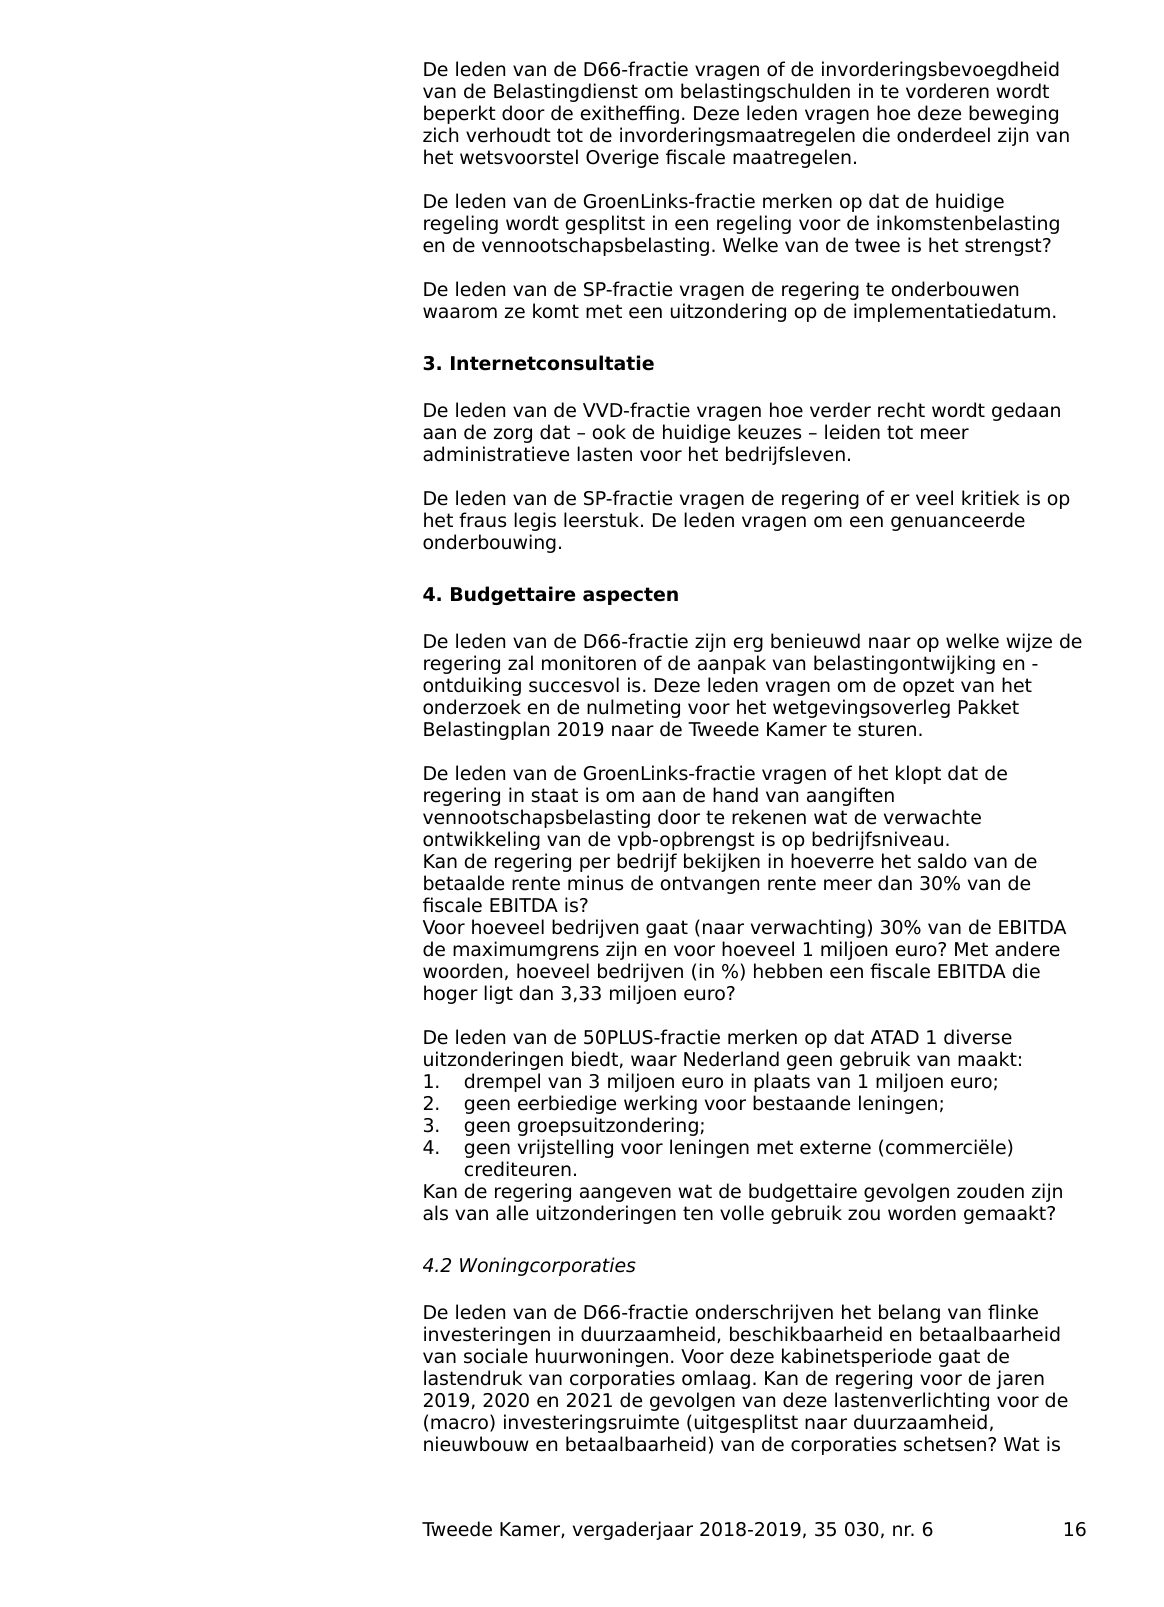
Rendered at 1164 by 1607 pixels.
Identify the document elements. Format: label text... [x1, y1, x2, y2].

text De leden van de SP-fractie vragen de regering of er veel kritiek is op het fraus legis leerstuk. De leden vragen om een genuanceerde onderbouwing. [422, 488, 1087, 554]
text 2. geen eerbiedige werking voor bestaande leningen; [422, 1093, 1087, 1115]
text Kan de regering aangeven wat de budgettaire gevolgen zouden zijn als van alle uitzonderingen ten volle gebruik zou worden gemaakt? [422, 1181, 1087, 1225]
text De leden van de 50PLUS-fractie merken op dat ATAD 1 diverse uitzonderingen biedt, waar Nederland geen gebruik van maakt: [422, 1027, 1087, 1071]
text De leden van de SP-fractie vragen de regering te onderbouwen waarom ze komt met een uitzondering op de implementatiedatum. [422, 279, 1087, 323]
text De leden van de D66-fractie vragen of de invorderingsbevoegdheid van de Belastingdienst om belastingschulden in te vorderen wordt beperkt door de exitheffing. Deze leden vragen hoe deze beweging zich verhoudt tot de invorderingsmaatregelen die onderdeel zijn van het wetsvoorstel Overige fiscale maatregelen. [422, 59, 1087, 169]
subtitle 4. Budgettaire aspecten [422, 584, 1087, 606]
text De leden van de VVD-fractie vragen hoe verder recht wordt gedaan aan de zorg dat – ook de huidige keuzes – leiden tot meer administratieve lasten voor het bedrijfsleven. [422, 400, 1087, 466]
text 3. geen groepsuitzondering; [422, 1115, 1087, 1137]
text De leden van de GroenLinks-fractie vragen of het klopt dat de regering in staat is om aan de hand van aangiften vennootschapsbelasting door te rekenen wat de verwachte ontwikkeling van de vpb-opbrengst is op bedrijfsniveau. [422, 763, 1087, 851]
text De leden van de GroenLinks-fractie merken op dat de huidige regeling wordt gesplitst in een regeling voor de inkomstenbelasting en de vennootschapsbelasting. Welke van de twee is het strengst? [422, 191, 1087, 257]
text Voor hoeveel bedrijven gaat (naar verwachting) 30% van de EBITDA de maximumgrens zijn en voor hoeveel 1 miljoen euro? Met andere woorden, hoeveel bedrijven (in %) hebben een fiscale EBITDA die hoger ligt dan 3,33 miljoen euro? [422, 917, 1087, 1005]
text De leden van de D66-fractie zijn erg benieuwd naar op welke wijze de regering zal monitoren of de aanpak van belastingontwijking en -ontduiking succesvol is. Deze leden vragen om de opzet van het onderzoek en de nulmeting voor het wetgevingsoverleg Pakket Belastingplan 2019 naar de Tweede Kamer te sturen. [422, 631, 1087, 741]
text Kan de regering per bedrijf bekijken in hoeverre het saldo van de betaalde rente minus de ontvangen rente meer dan 30% van de fiscale EBITDA is? [422, 851, 1087, 917]
text 4. geen vrijstelling voor leningen met externe (commerciële) crediteuren. [422, 1137, 1087, 1181]
subtitle 3. Internetconsultatie [422, 353, 1087, 375]
text De leden van de D66-fractie onderschrijven het belang van flinke investeringen in duurzaamheid, beschikbaarheid en betaalbaarheid van sociale huurwoningen. Voor deze kabinetsperiode gaat de lastendruk van corporaties omlaag. Kan de regering voor de jaren 2019, 2020 en 2021 de gevolgen van deze lastenverlichting voor de (macro) investeringsruimte (uitgesplitst naar duurzaamheid, nieuwbouw en betaalbaarheid) van de corporaties schetsen? Wat is [422, 1302, 1087, 1456]
subtitle 4.2 Woningcorporaties [422, 1255, 1087, 1277]
text 1. drempel van 3 miljoen euro in plaats van 1 miljoen euro; [422, 1071, 1087, 1093]
